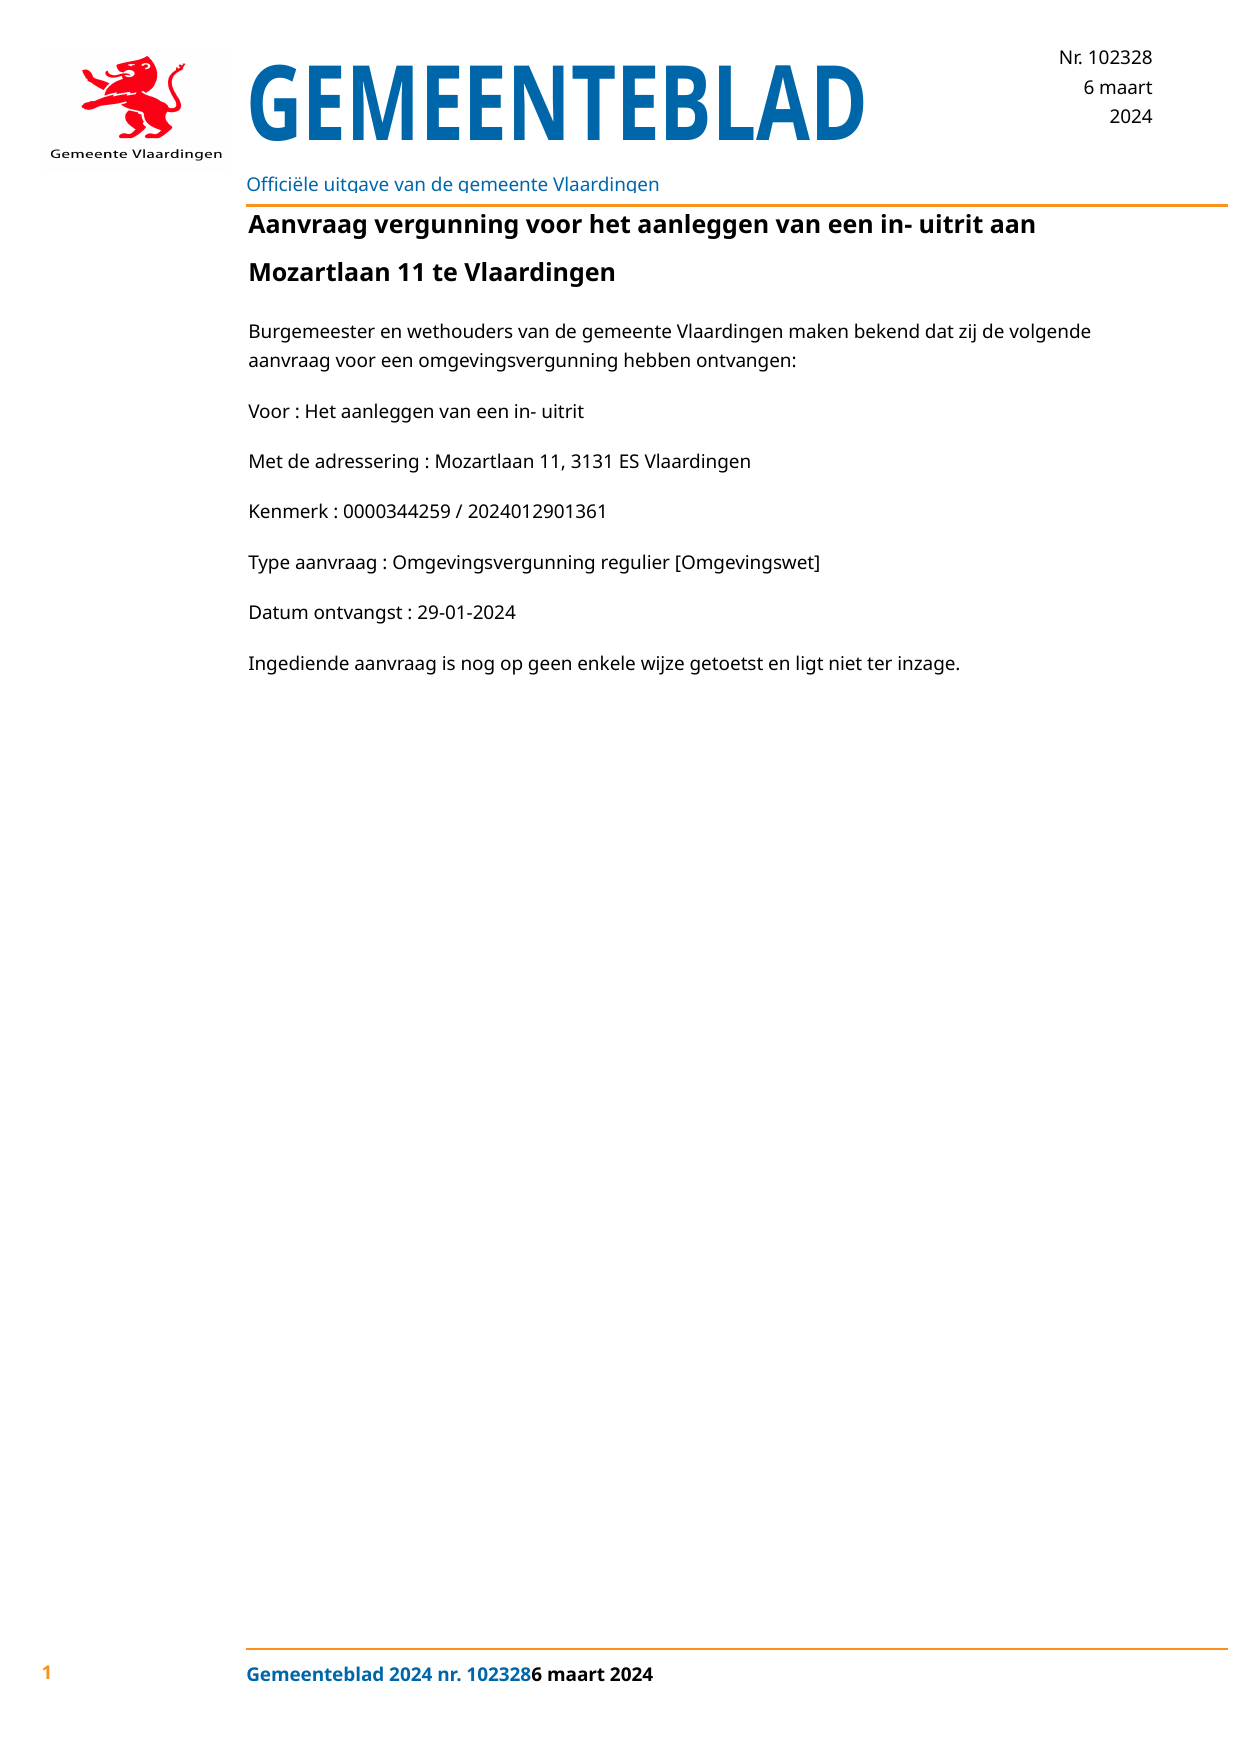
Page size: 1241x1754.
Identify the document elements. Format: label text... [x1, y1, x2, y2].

text Met de adressering : Mozartlaan 11, 3131 ES Vlaardingen [248, 448, 1152, 474]
picture [41, 47, 231, 172]
text Ingediende aanvraag is nog op geen enkele wijze getoetst en ligt niet ter inzage. [248, 650, 1152, 676]
text Datum ontvangst : 29-01-2024 [248, 599, 1152, 625]
text Type aanvraag : Omgevingsvergunning regulier [Omgevingswet] [248, 549, 1152, 575]
text Aanvraag vergunning voor het aanleggen van een in- uitrit aan Mozartlaan 11 te Vlaardingen [248, 207, 1152, 288]
text Voor : Het aanleggen van een in- uitrit [248, 398, 1152, 424]
text Burgemeester en wethouders van de gemeente Vlaardingen maken bekend dat zij de volgende aanvraag voor een omgevingsvergunning hebben ontvangen: [248, 318, 1152, 373]
text Kenmerk : 0000344259 / 2024012901361 [248, 499, 1152, 524]
